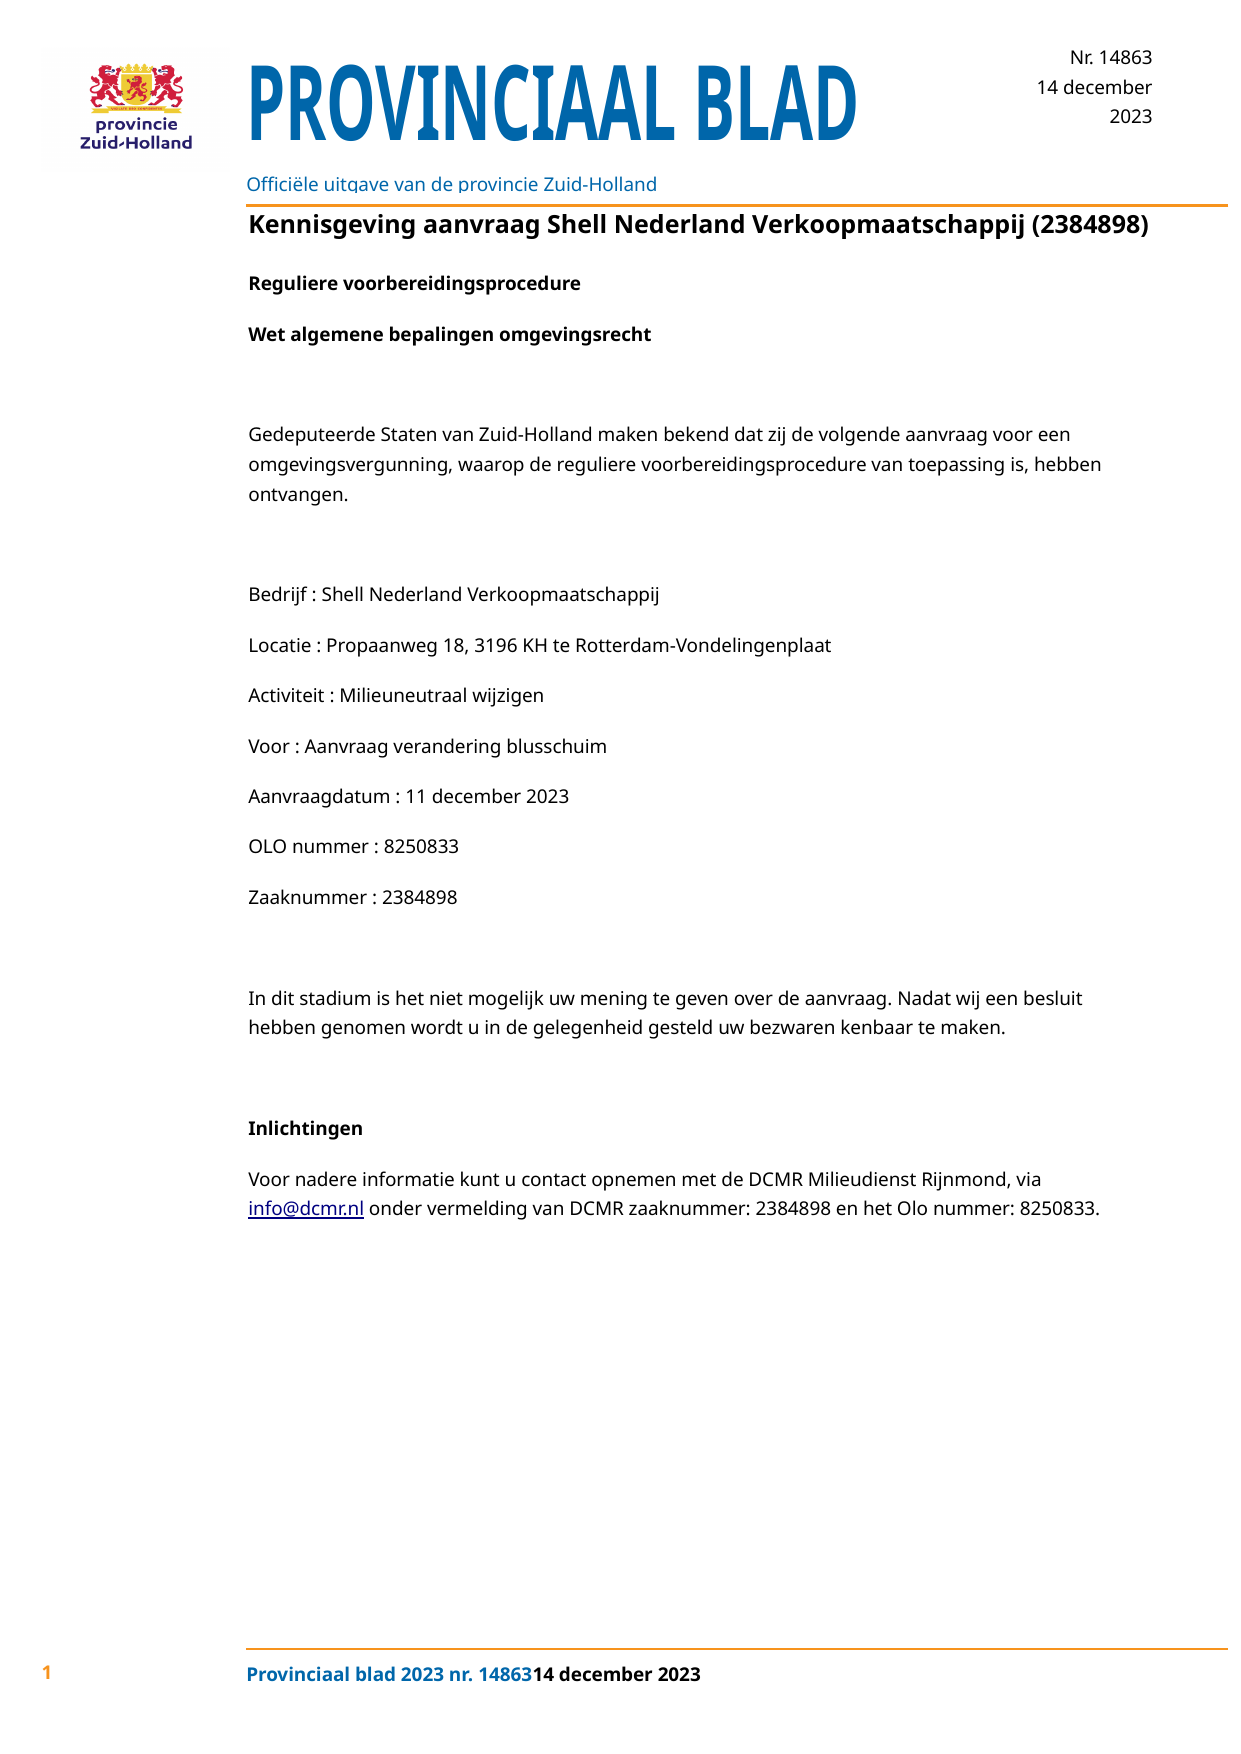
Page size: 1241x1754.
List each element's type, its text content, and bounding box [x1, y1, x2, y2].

text Reguliere voorbereidingsprocedure [248, 270, 1152, 296]
text Voor : Aanvraag verandering blusschuim [248, 733, 1152, 758]
text Wet algemene bepalingen omgevingsrecht [248, 321, 1152, 346]
text In dit stadium is het niet mogelijk uw mening te geven over de aanvraag. Nadat wij een besluit hebben genomen wordt u in de gelegenheid gesteld uw bezwaren kenbaar te maken. [248, 985, 1152, 1040]
text Zaaknummer : 2384898 [248, 884, 1152, 910]
text Bedrijf : Shell Nederland Verkoopmaatschappij [248, 582, 1152, 607]
text Voor nadere informatie kunt u contact opnemen met de DCMR Milieudienst Rijnmond, via info@dcmr.nl onder vermelding van DCMR zaaknummer: 2384898 en het Olo nummer: 8250833. [248, 1166, 1152, 1221]
text Locatie : Propaanweg 18, 3196 KH te Rotterdam-Vondelingenplaat [248, 632, 1152, 658]
text Kennisgeving aanvraag Shell Nederland Verkoopmaatschappij (2384898) [248, 207, 1152, 241]
text Activiteit : Milieuneutraal wijzigen [248, 682, 1152, 708]
picture [41, 47, 231, 172]
text Inlichtingen [248, 1115, 1152, 1141]
text Aanvraagdatum : 11 december 2023 [248, 783, 1152, 809]
text Gedeputeerde Staten van Zuid-Holland maken bekend dat zij de volgende aanvraag voor een omgevingsvergunning, waarop de reguliere voorbereidingsprocedure van toepassing is, hebben ontvangen. [248, 422, 1152, 506]
text OLO nummer : 8250833 [248, 834, 1152, 859]
